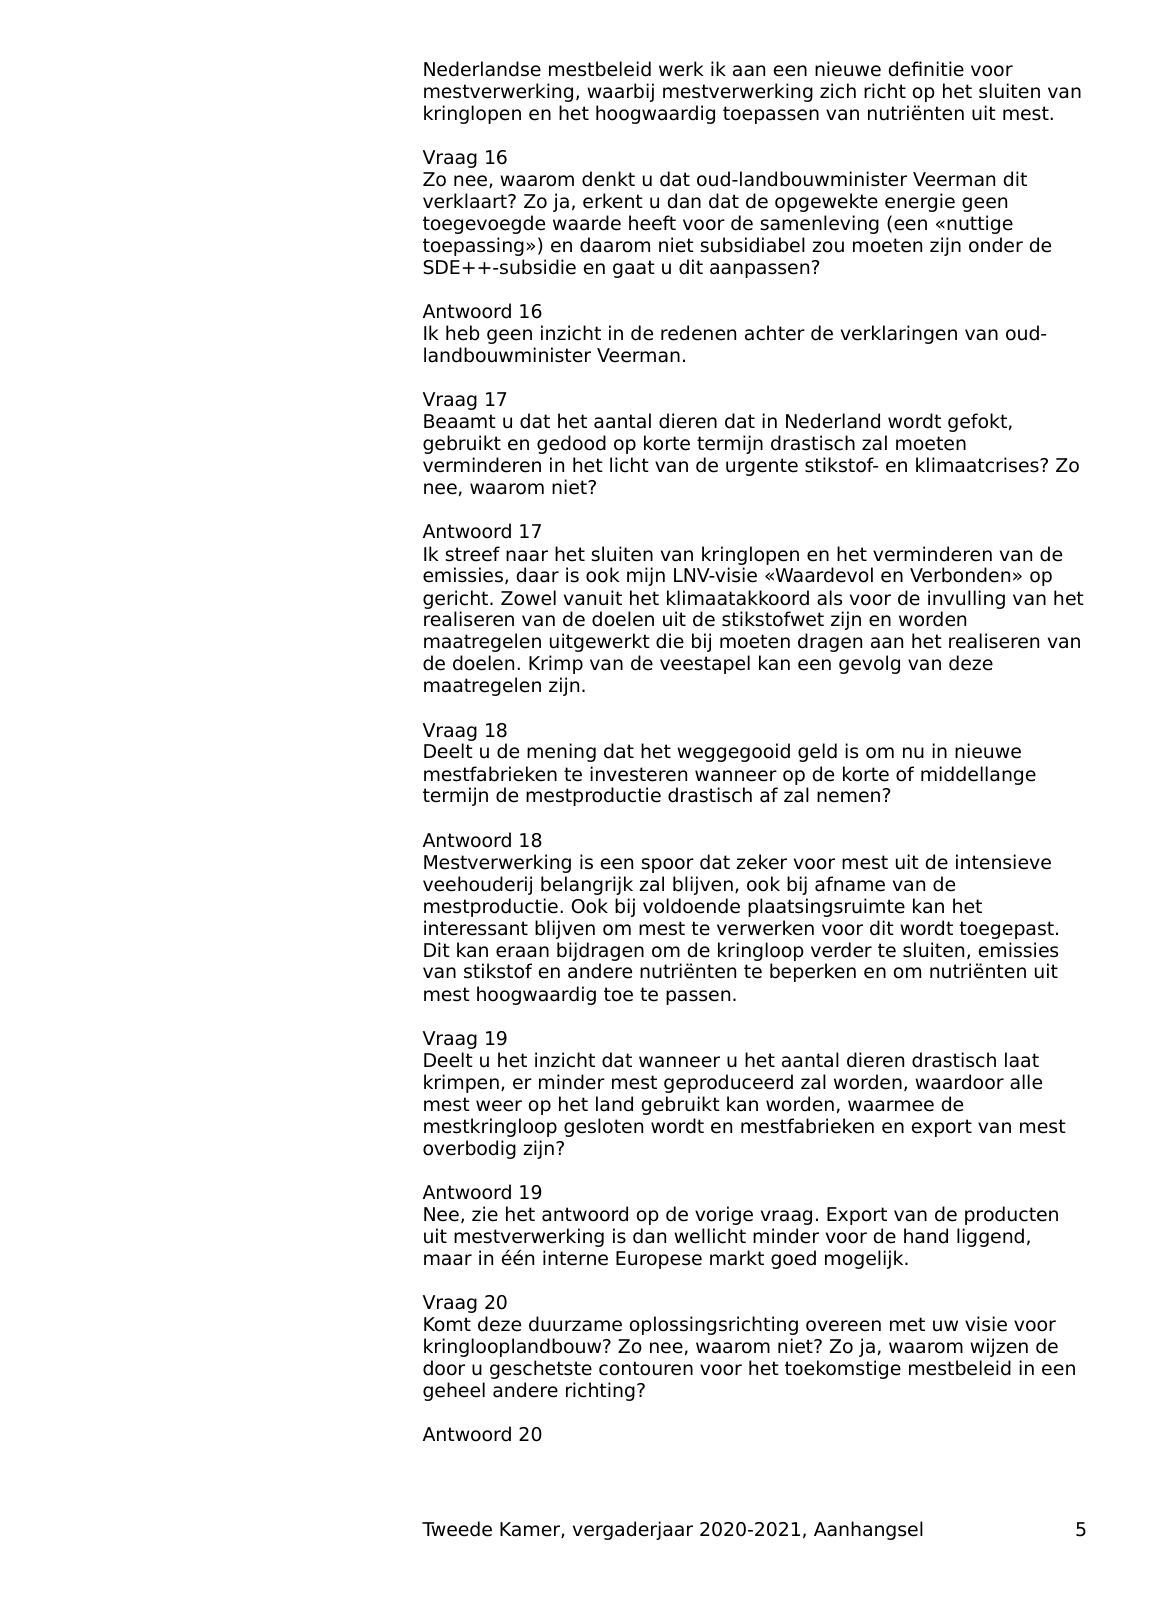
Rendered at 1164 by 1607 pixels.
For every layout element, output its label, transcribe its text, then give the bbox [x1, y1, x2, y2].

text Vraag 18 [422, 719, 1087, 741]
text Ik streef naar het sluiten van kringlopen en het verminderen van de emissies, daar is ook mijn LNV-visie «Waardevol en Verbonden» op gericht. Zowel vanuit het klimaatakkoord als voor de invulling van het realiseren van de doelen uit de stikstofwet zijn en worden maatregelen uitgewerkt die bij moeten dragen aan het realiseren van de doelen. Krimp van de veestapel kan een gevolg van deze maatregelen zijn. [422, 543, 1087, 697]
text Beaamt u dat het aantal dieren dat in Nederland wordt gefokt, gebruikt en gedood op korte termijn drastisch zal moeten verminderen in het licht van de urgente stikstof- en klimaatcrises? Zo nee, waarom niet? [422, 411, 1087, 499]
text Antwoord 16 [422, 301, 1087, 323]
text Nederlandse mestbeleid werk ik aan een nieuwe definitie voor mestverwerking, waarbij mestverwerking zich richt op het sluiten van kringlopen en het hoogwaardig toepassen van nutriënten uit mest. [422, 59, 1087, 125]
text Vraag 19 [422, 1028, 1087, 1049]
text Komt deze duurzame oplossingsrichting overeen met uw visie voor kringlooplandbouw? Zo nee, waarom niet? Zo ja, waarom wijzen de door u geschetste contouren voor het toekomstige mestbeleid in een geheel andere richting? [422, 1314, 1087, 1402]
text Antwoord 17 [422, 521, 1087, 543]
text Nee, zie het antwoord op de vorige vraag. Export van de producten uit mestverwerking is dan wellicht minder voor de hand liggend, maar in één interne Europese markt goed mogelijk. [422, 1204, 1087, 1269]
text Deelt u het inzicht dat wanneer u het aantal dieren drastisch laat krimpen, er minder mest geproduceerd zal worden, waardoor alle mest weer op het land gebruikt kan worden, waarmee de mestkringloop gesloten wordt en mestfabrieken en export van mest overbodig zijn? [422, 1049, 1087, 1159]
text Mestverwerking is een spoor dat zeker voor mest uit de intensieve veehouderij belangrijk zal blijven, ook bij afname van de mestproductie. Ook bij voldoende plaatsingsruimte kan het interessant blijven om mest te verwerken voor dit wordt toegepast. Dit kan eraan bijdragen om de kringloop verder te sluiten, emissies van stikstof en andere nutriënten te beperken en om nutriënten uit mest hoogwaardig toe te passen. [422, 852, 1087, 1005]
text Antwoord 18 [422, 829, 1087, 852]
text Vraag 16 [422, 147, 1087, 169]
text Deelt u de mening dat het weggegooid geld is om nu in nieuwe mestfabrieken te investeren wanneer op de korte of middellange termijn de mestproductie drastisch af zal nemen? [422, 741, 1087, 807]
text Zo nee, waarom denkt u dat oud-landbouwminister Veerman dit verklaart? Zo ja, erkent u dan dat de opgewekte energie geen toegevoegde waarde heeft voor de samenleving (een «nuttige toepassing») en daarom niet subsidiabel zou moeten zijn onder de SDE++-subsidie en gaat u dit aanpassen? [422, 169, 1087, 279]
text Antwoord 19 [422, 1182, 1087, 1204]
text Ik heb geen inzicht in de redenen achter de verklaringen van oud-landbouwminister Veerman. [422, 323, 1087, 367]
text Vraag 17 [422, 389, 1087, 411]
text Antwoord 20 [422, 1424, 1087, 1446]
text Vraag 20 [422, 1292, 1087, 1314]
